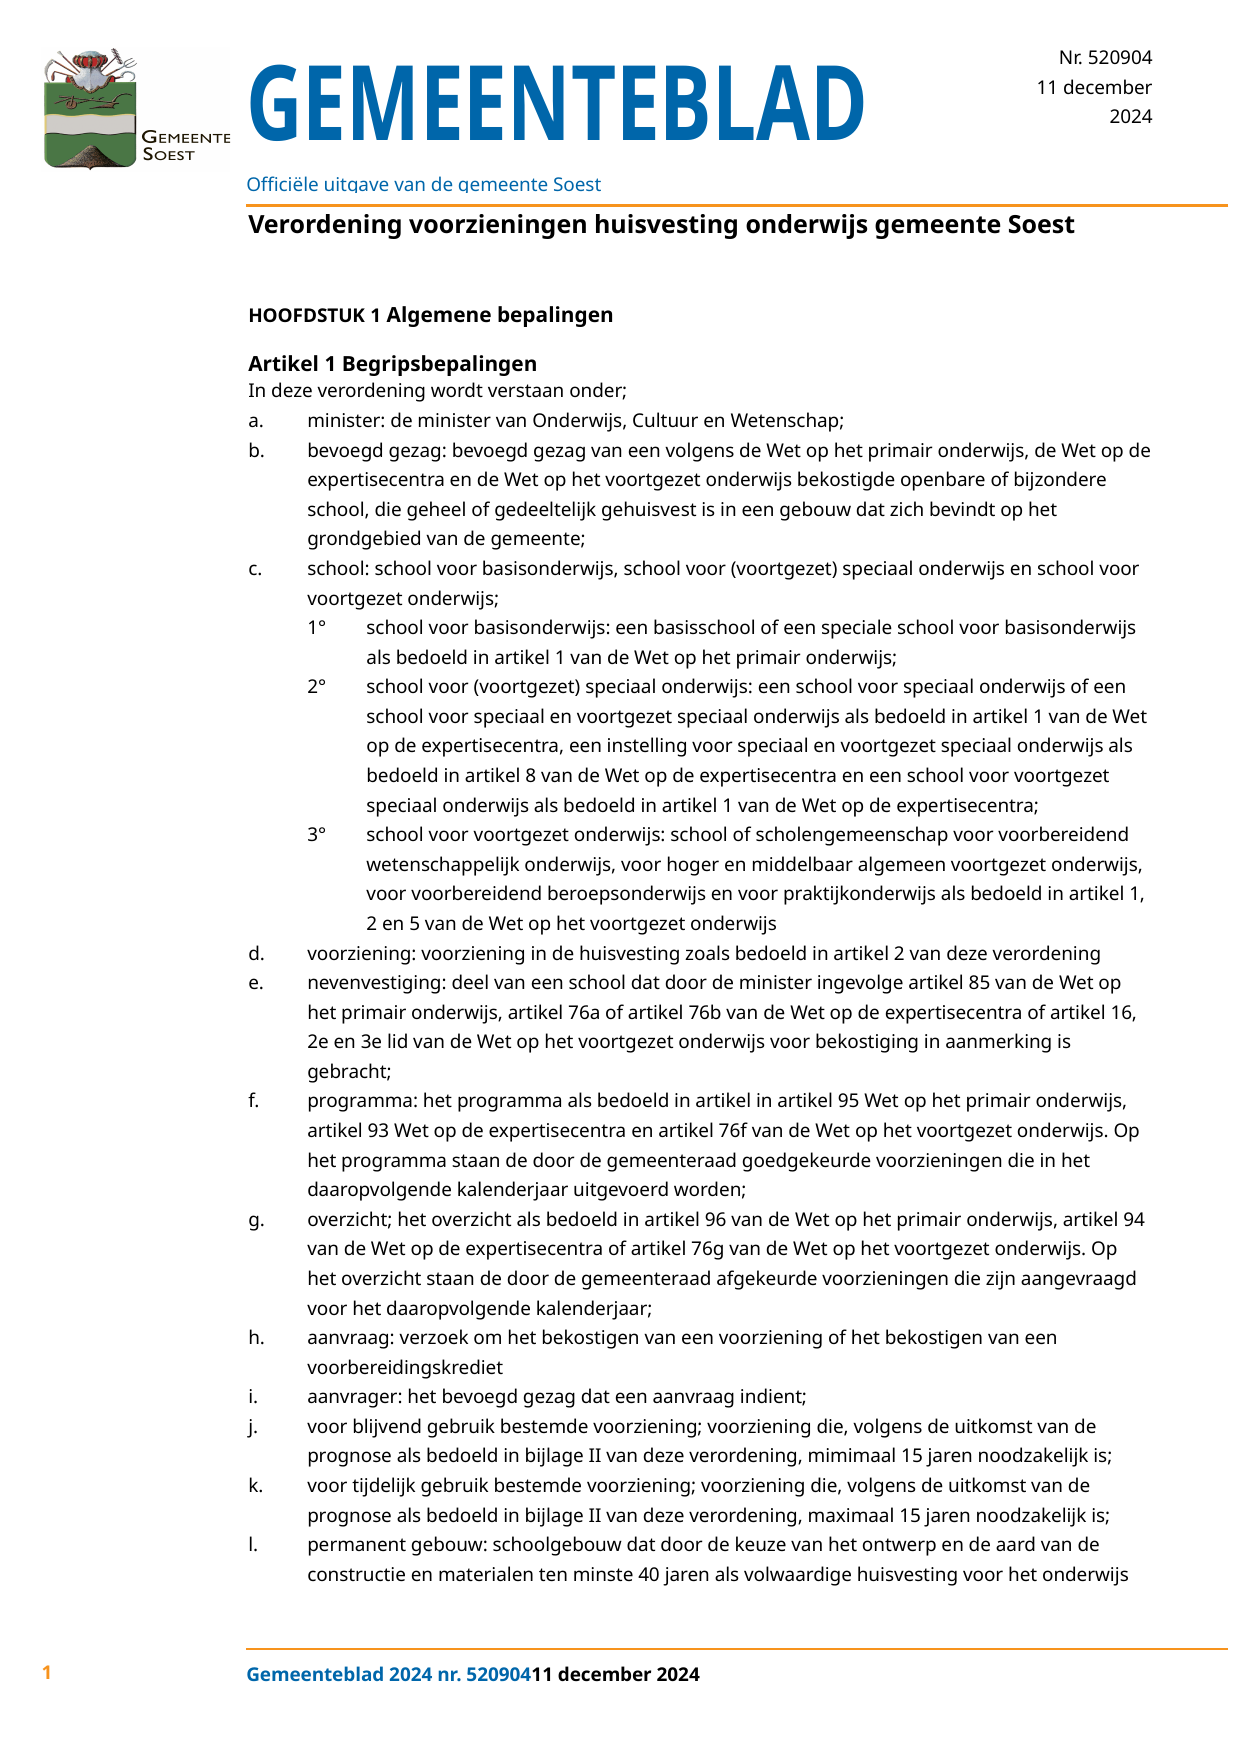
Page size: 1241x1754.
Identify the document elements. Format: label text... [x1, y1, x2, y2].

list school: school voor basisonderwijs, school voor (voortgezet) speciaal onderwijs en school voor voortgezet onderwijs; [248, 555, 1152, 610]
list minister: de minister van Onderwijs, Cultuur en Wetenschap; [248, 407, 1152, 433]
list aanvrager: het bevoegd gezag dat een aanvraag indient; [248, 1383, 1152, 1409]
list programma: het programma als bedoeld in artikel in artikel 95 Wet op het primair onderwijs, artikel 93 Wet op de expertisecentra en artikel 76f van de Wet op het voortgezet onderwijs. Op het programma staan de door de gemeenteraad goedgekeurde voorzieningen die in het daaropvolgende kalenderjaar uitgevoerd worden; [248, 1088, 1152, 1202]
list voor blijvend gebruik bestemde voorziening; voorziening die, volgens de uitkomst van de prognose als bedoeld in bijlage II van deze verordening, mimimaal 15 jaren noodzakelijk is; [248, 1413, 1152, 1468]
picture [41, 47, 231, 172]
list school voor basisonderwijs: een basisschool of een speciale school voor basisonderwijs als bedoeld in artikel 1 van de Wet op het primair onderwijs; [307, 614, 1152, 669]
list aanvraag: verzoek om het bekostigen van een voorziening of het bekostigen van een voorbereidingskrediet [248, 1324, 1152, 1379]
text HOOFDSTUK 1 Algemene bepalingen [248, 300, 1152, 328]
text Artikel 1 Begripsbepalingen [248, 349, 1152, 378]
list bevoegd gezag: bevoegd gezag van een volgens de Wet op het primair onderwijs, de Wet op de expertisecentra en de Wet op het voortgezet onderwijs bekostigde openbare of bijzondere school, die geheel of gedeeltelijk gehuisvest is in een gebouw dat zich bevindt op het grondgebied van de gemeente; [248, 437, 1152, 551]
list voorziening: voorziening in de huisvesting zoals bedoeld in artikel 2 van deze verordening [248, 940, 1152, 965]
text In deze verordening wordt verstaan onder; [248, 378, 1152, 403]
list school voor (voortgezet) speciaal onderwijs: een school voor speciaal onderwijs of een school voor speciaal en voortgezet speciaal onderwijs als bedoeld in artikel 1 van de Wet op de expertisecentra, een instelling voor speciaal en voortgezet speciaal onderwijs als bedoeld in artikel 8 van de Wet op de expertisecentra en een school voor voortgezet speciaal onderwijs als bedoeld in artikel 1 van de Wet op de expertisecentra; [307, 673, 1152, 817]
list permanent gebouw: schoolgebouw dat door de keuze van het ontwerp en de aard van de constructie en materialen ten minste 40 jaren als volwaardige huisvesting voor het onderwijs [248, 1531, 1152, 1587]
list nevenvestiging: deel van een school dat door de minister ingevolge artikel 85 van de Wet op het primair onderwijs, artikel 76a of artikel 76b van de Wet op de expertisecentra of artikel 16, 2e en 3e lid van de Wet op het voortgezet onderwijs voor bekostiging in aanmerking is gebracht; [248, 969, 1152, 1084]
list voor tijdelijk gebruik bestemde voorziening; voorziening die, volgens de uitkomst van de prognose als bedoeld in bijlage II van deze verordening, maximaal 15 jaren noodzakelijk is; [248, 1472, 1152, 1527]
list school voor voortgezet onderwijs: school of scholengemeenschap voor voorbereidend wetenschappelijk onderwijs, voor hoger en middelbaar algemeen voortgezet onderwijs, voor voorbereidend beroepsonderwijs en voor praktijkonderwijs als bedoeld in artikel 1, 2 en 5 van de Wet op het voortgezet onderwijs [307, 821, 1152, 936]
list overzicht; het overzicht als bedoeld in artikel 96 van de Wet op het primair onderwijs, artikel 94 van de Wet op de expertisecentra of artikel 76g van de Wet op het voortgezet onderwijs. Op het overzicht staan de door de gemeenteraad afgekeurde voorzieningen die zijn aangevraagd voor het daaropvolgende kalenderjaar; [248, 1206, 1152, 1320]
text Verordening voorzieningen huisvesting onderwijs gemeente Soest [248, 207, 1152, 241]
